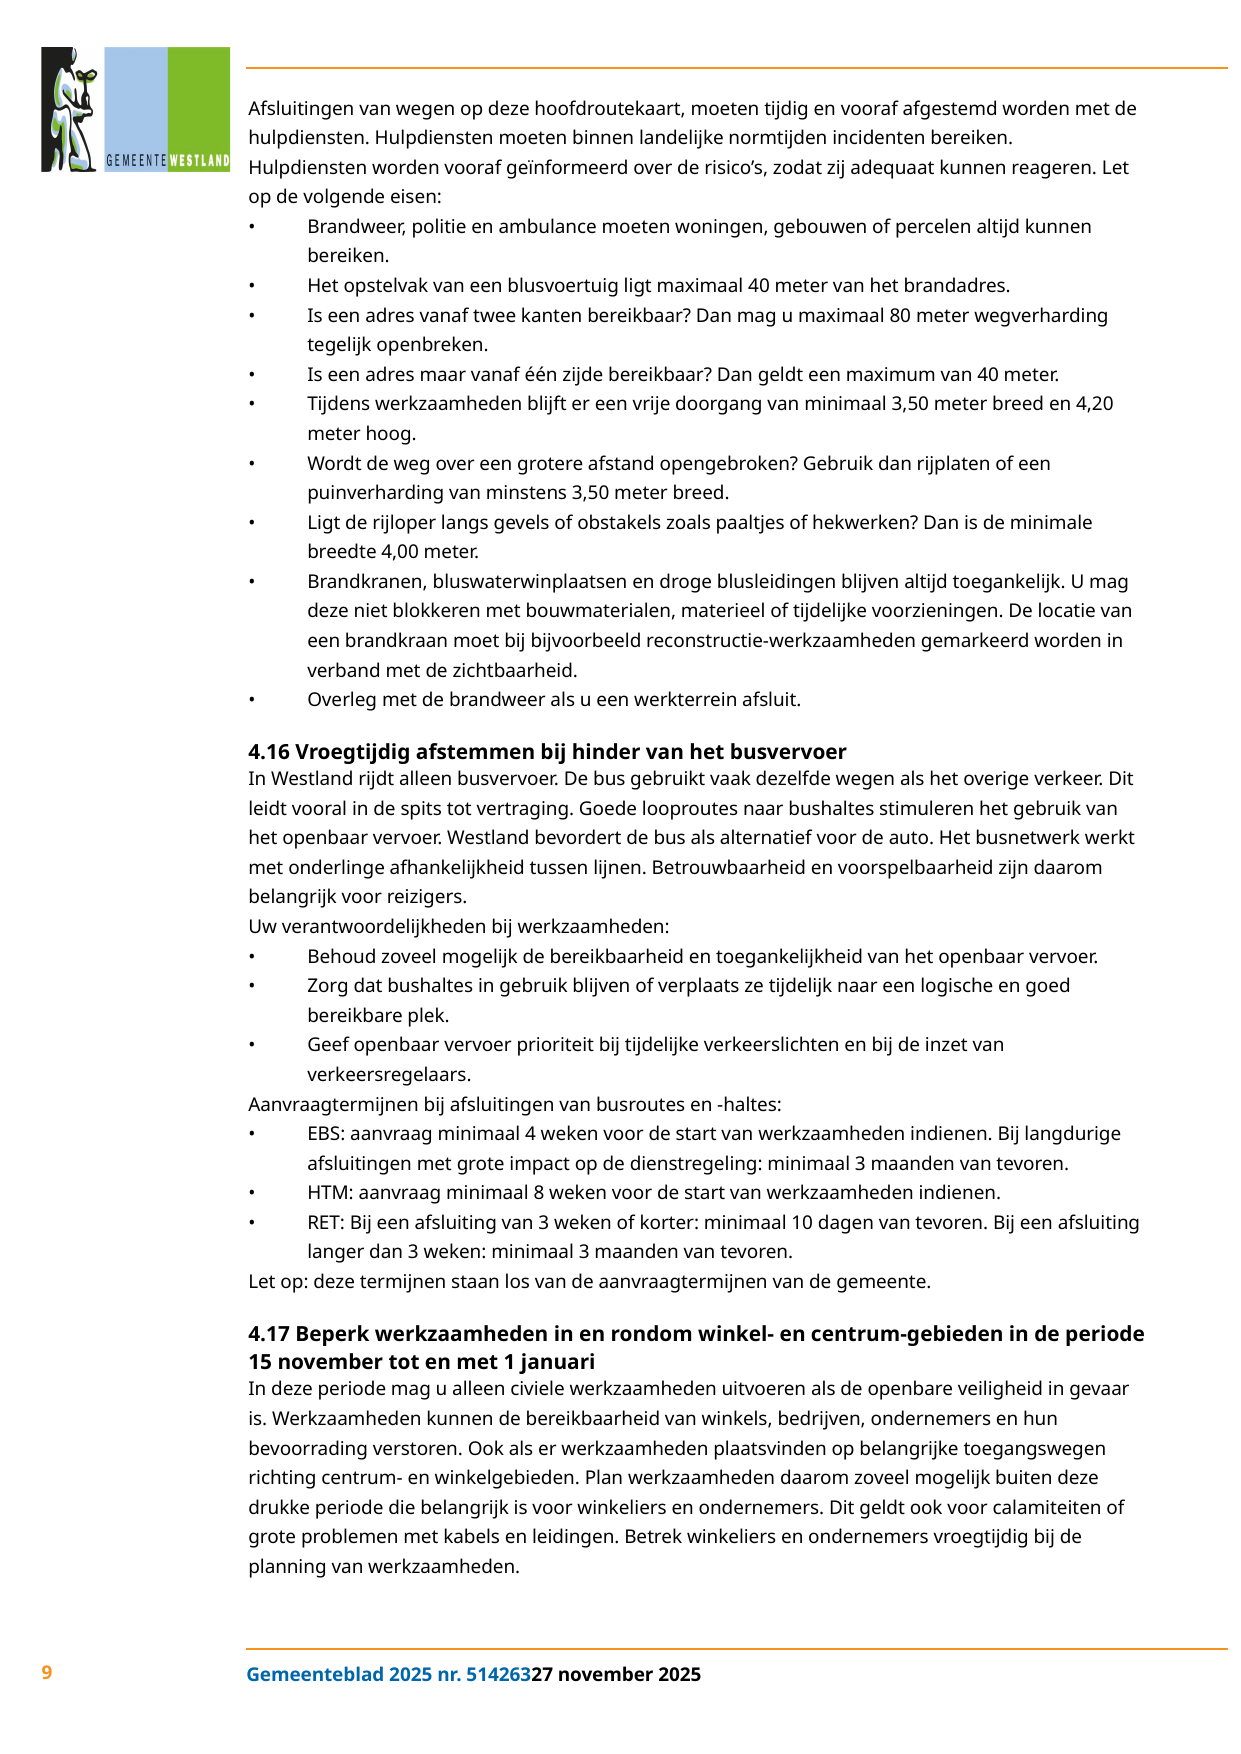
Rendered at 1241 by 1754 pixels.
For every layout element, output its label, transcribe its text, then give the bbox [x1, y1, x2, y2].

list Zorg dat bushaltes in gebruik blijven of verplaats ze tijdelijk naar een logische en goed bereikbare plek. [248, 972, 1152, 1028]
list Ligt de rijloper langs gevels of obstakels zoals paaltjes of hekwerken? Dan is de minimale breedte 4,00 meter. [248, 509, 1152, 564]
list Is een adres vanaf twee kanten bereikbaar? Dan mag u maximaal 80 meter wegverharding tegelijk openbreken. [248, 302, 1152, 357]
text Afsluitingen van wegen op deze hoofdroutekaart, moeten tijdig en vooraf afgestemd worden met de hulpdiensten. Hulpdiensten moeten binnen landelijke normtijden incidenten bereiken. [248, 95, 1152, 150]
text In Westland rijdt alleen busvervoer. De bus gebruikt vaak dezelfde wegen als het overige verkeer. Dit leidt vooral in de spits tot vertraging. Goede looproutes naar bushaltes stimuleren het gebruik van het openbaar vervoer. Westland bevordert de bus als alternatief voor de auto. Het busnetwerk werkt met onderlinge afhankelijkheid tussen lijnen. Betrouwbaarheid en voorspelbaarheid zijn daarom belangrijk voor reizigers. [248, 765, 1152, 909]
list Tijdens werkzaamheden blijft er een vrije doorgang van minimaal 3,50 meter breed en 4,20 meter hoog. [248, 391, 1152, 446]
list Brandkranen, bluswaterwinplaatsen en droge blusleidingen blijven altijd toegankelijk. U mag deze niet blokkeren met bouwmaterialen, materieel of tijdelijke voorzieningen. De locatie van een brandkraan moet bij bijvoorbeeld reconstructie-werkzaamheden gemarkeerd worden in verband met de zichtbaarheid. [248, 568, 1152, 683]
text Uw verantwoordelijkheden bij werkzaamheden: [248, 913, 1152, 939]
text 4.16 Vroegtijdig afstemmen bij hinder van het busvervoer [248, 737, 1152, 765]
list Geef openbaar vervoer prioriteit bij tijdelijke verkeerslichten en bij de inzet van verkeersregelaars. [248, 1032, 1152, 1087]
list Is een adres maar vanaf één zijde bereikbaar? Dan geldt een maximum van 40 meter. [248, 361, 1152, 387]
text Hulpdiensten worden vooraf geïnformeerd over de risico’s, zodat zij adequaat kunnen reageren. Let op de volgende eisen: [248, 154, 1152, 209]
picture [41, 47, 231, 172]
list Wordt de weg over een grotere afstand opengebroken? Gebruik dan rijplaten of een puinverharding van minstens 3,50 meter breed. [248, 450, 1152, 505]
list Brandweer, politie en ambulance moeten woningen, gebouwen of percelen altijd kunnen bereiken. [248, 213, 1152, 268]
list HTM: aanvraag minimaal 8 weken voor de start van werkzaamheden indienen. [248, 1179, 1152, 1205]
list EBS: aanvraag minimaal 4 weken voor de start van werkzaamheden indienen. Bij langdurige afsluitingen met grote impact op de dienstregeling: minimaal 3 maanden van tevoren. [248, 1120, 1152, 1176]
list Het opstelvak van een blusvoertuig ligt maximaal 40 meter van het brandadres. [248, 272, 1152, 298]
list RET: Bij een afsluiting van 3 weken of korter: minimaal 10 dagen van tevoren. Bij een afsluiting langer dan 3 weken: minimaal 3 maanden van tevoren. [248, 1209, 1152, 1264]
list Behoud zoveel mogelijk de bereikbaarheid en toegankelijkheid van het openbaar vervoer. [248, 943, 1152, 968]
list Overleg met de brandweer als u een werkterrein afsluit. [248, 686, 1152, 712]
text 4.17 Beperk werkzaamheden in en rondom winkel- en centrum-gebieden in de periode 15 november tot en met 1 januari [248, 1319, 1152, 1376]
text Let op: deze termijnen staan los van de aanvraagtermijnen van de gemeente. [248, 1268, 1152, 1294]
text Aanvraagtermijnen bij afsluitingen van busroutes en -haltes: [248, 1091, 1152, 1116]
text In deze periode mag u alleen civiele werkzaamheden uitvoeren als de openbare veiligheid in gevaar is. Werkzaamheden kunnen de bereikbaarheid van winkels, bedrijven, ondernemers en hun bevoorrading verstoren. Ook als er werkzaamheden plaatsvinden op belangrijke toegangswegen richting centrum- en winkelgebieden. Plan werkzaamheden daarom zoveel mogelijk buiten deze drukke periode die belangrijk is voor winkeliers en ondernemers. Dit geldt ook voor calamiteiten of grote problemen met kabels en leidingen. Betrek winkeliers en ondernemers vroegtijdig bij de planning van werkzaamheden. [248, 1376, 1152, 1579]
